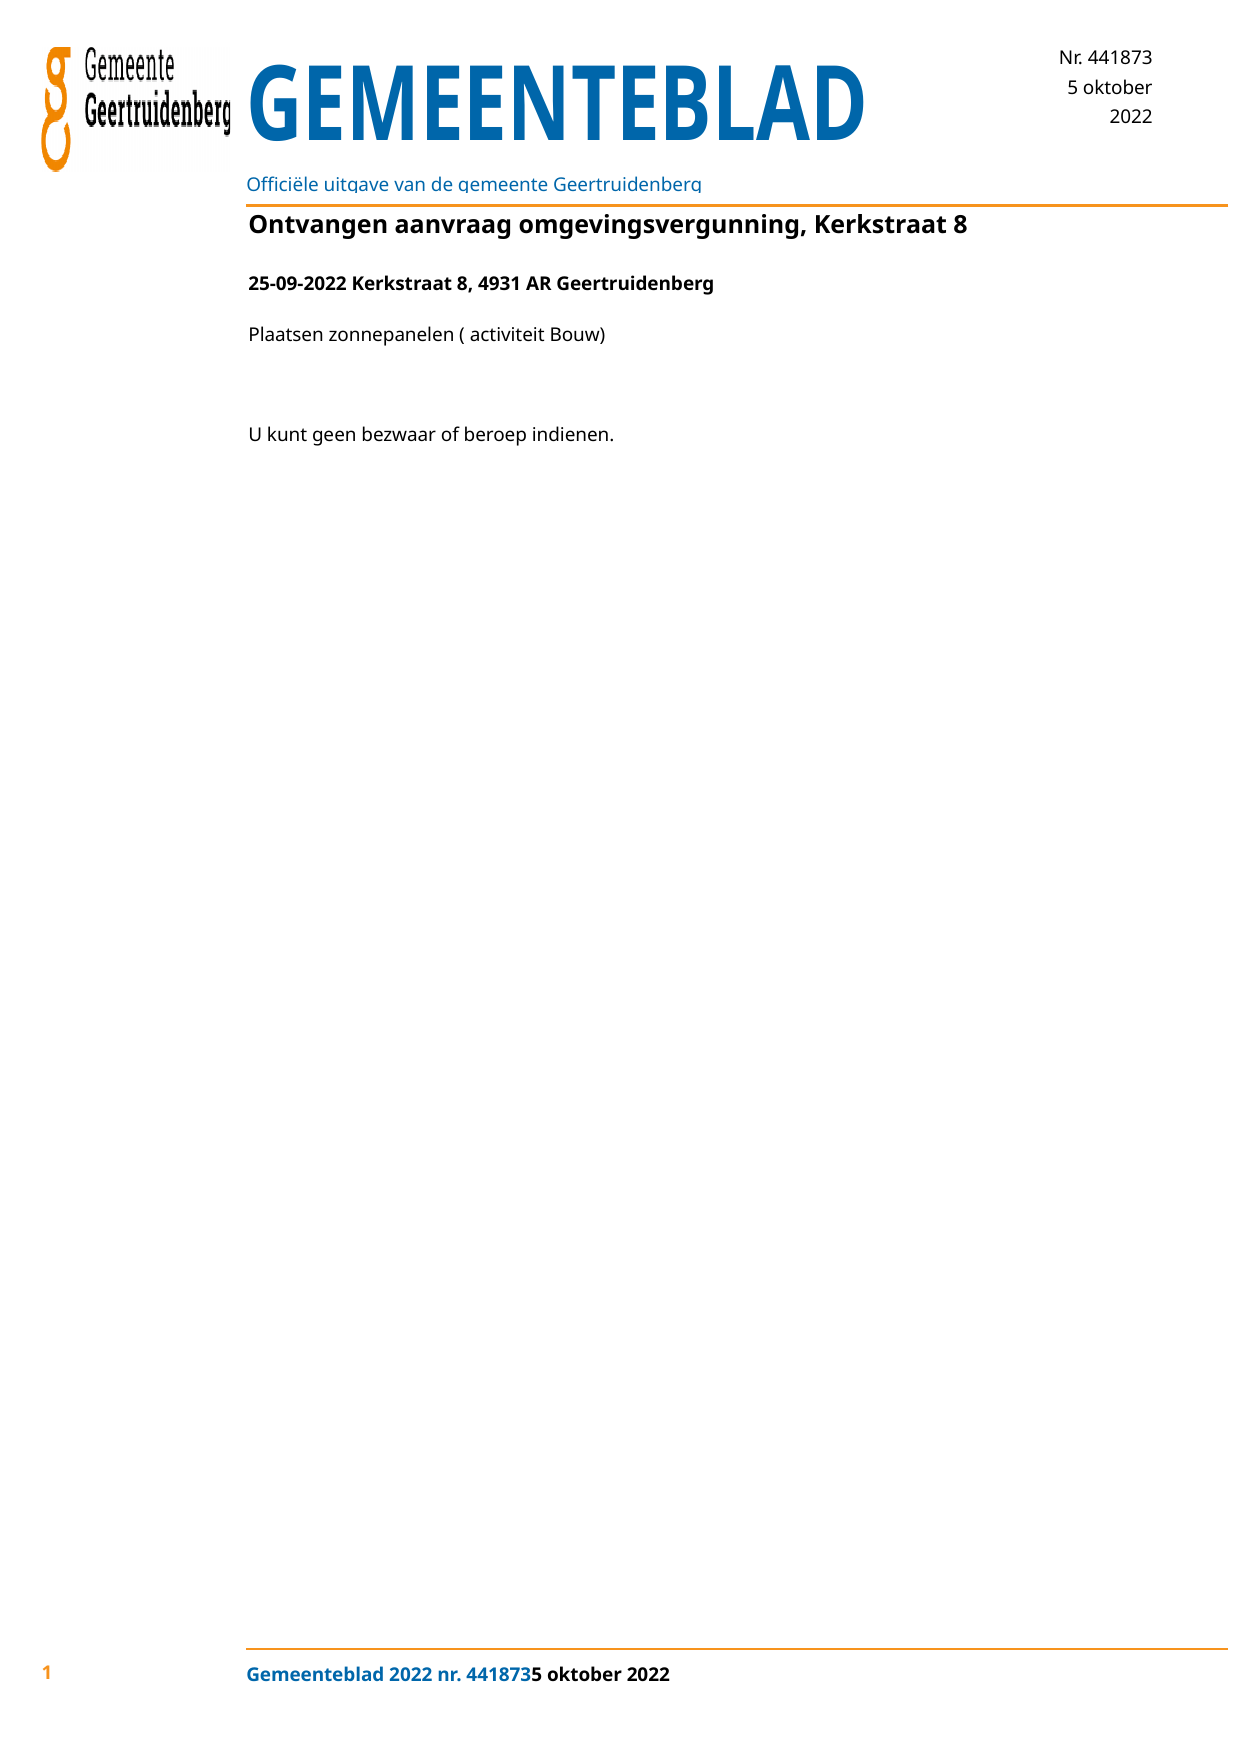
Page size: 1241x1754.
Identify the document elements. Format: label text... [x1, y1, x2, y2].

text 25-09-2022 Kerkstraat 8, 4931 AR Geertruidenberg [248, 270, 1152, 296]
text U kunt geen bezwaar of beroep indienen. [248, 422, 1152, 447]
picture [41, 47, 231, 172]
text Plaatsen zonnepanelen ( activiteit Bouw) [248, 321, 1152, 346]
text Ontvangen aanvraag omgevingsvergunning, Kerkstraat 8 [248, 207, 1152, 241]
